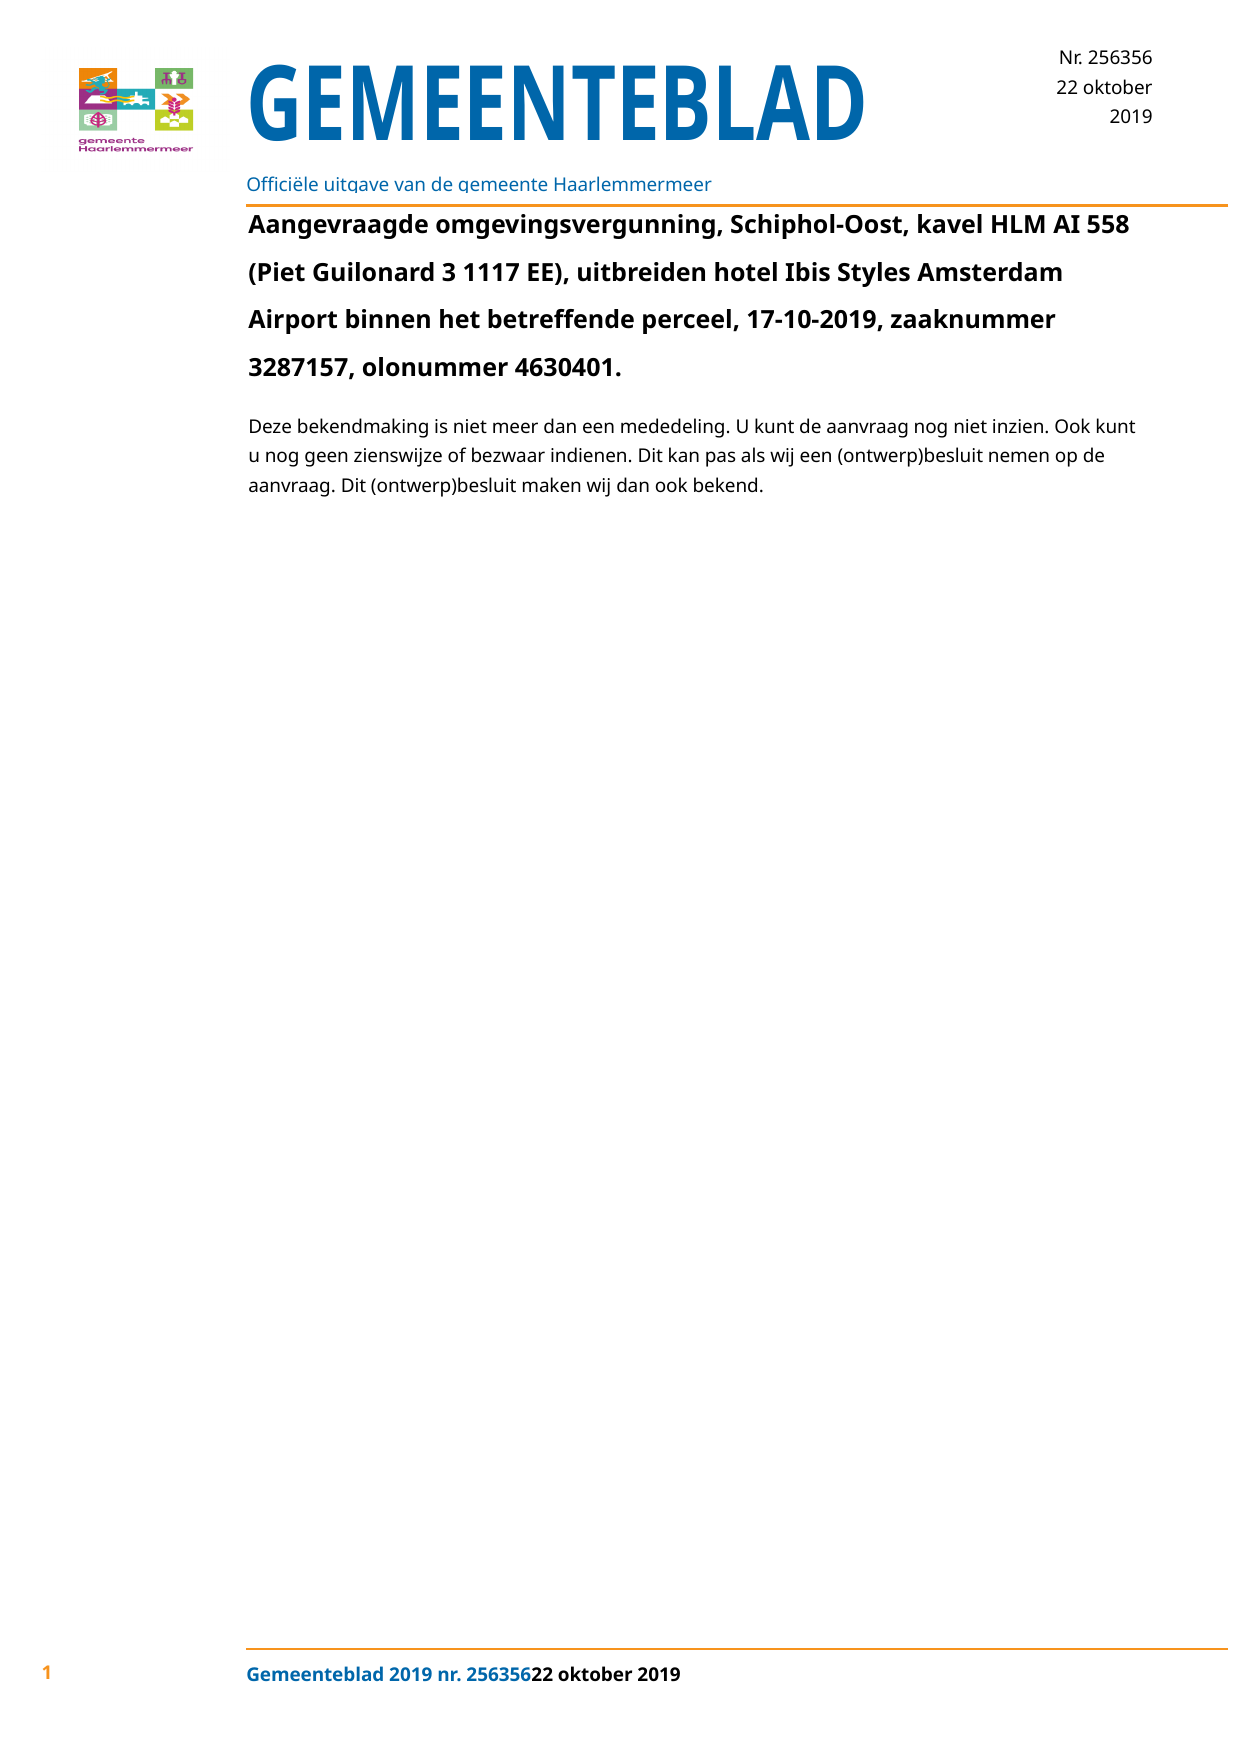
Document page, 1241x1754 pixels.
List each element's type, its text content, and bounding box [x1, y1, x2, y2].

text Deze bekendmaking is niet meer dan een mededeling. U kunt de aanvraag nog niet inzien. Ook kunt u nog geen zienswijze of bezwaar indienen. Dit kan pas als wij een (ontwerp)besluit nemen op de aanvraag. Dit (ontwerp)besluit maken wij dan ook bekend. [248, 413, 1152, 498]
picture [41, 47, 231, 172]
text Aangevraagde omgevingsvergunning, Schiphol-Oost, kavel HLM AI 558 (Piet Guilonard 3 1117 EE), uitbreiden hotel Ibis Styles Amsterdam Airport binnen het betreffende perceel, 17-10-2019, zaaknummer 3287157, olonummer 4630401. [248, 207, 1152, 384]
